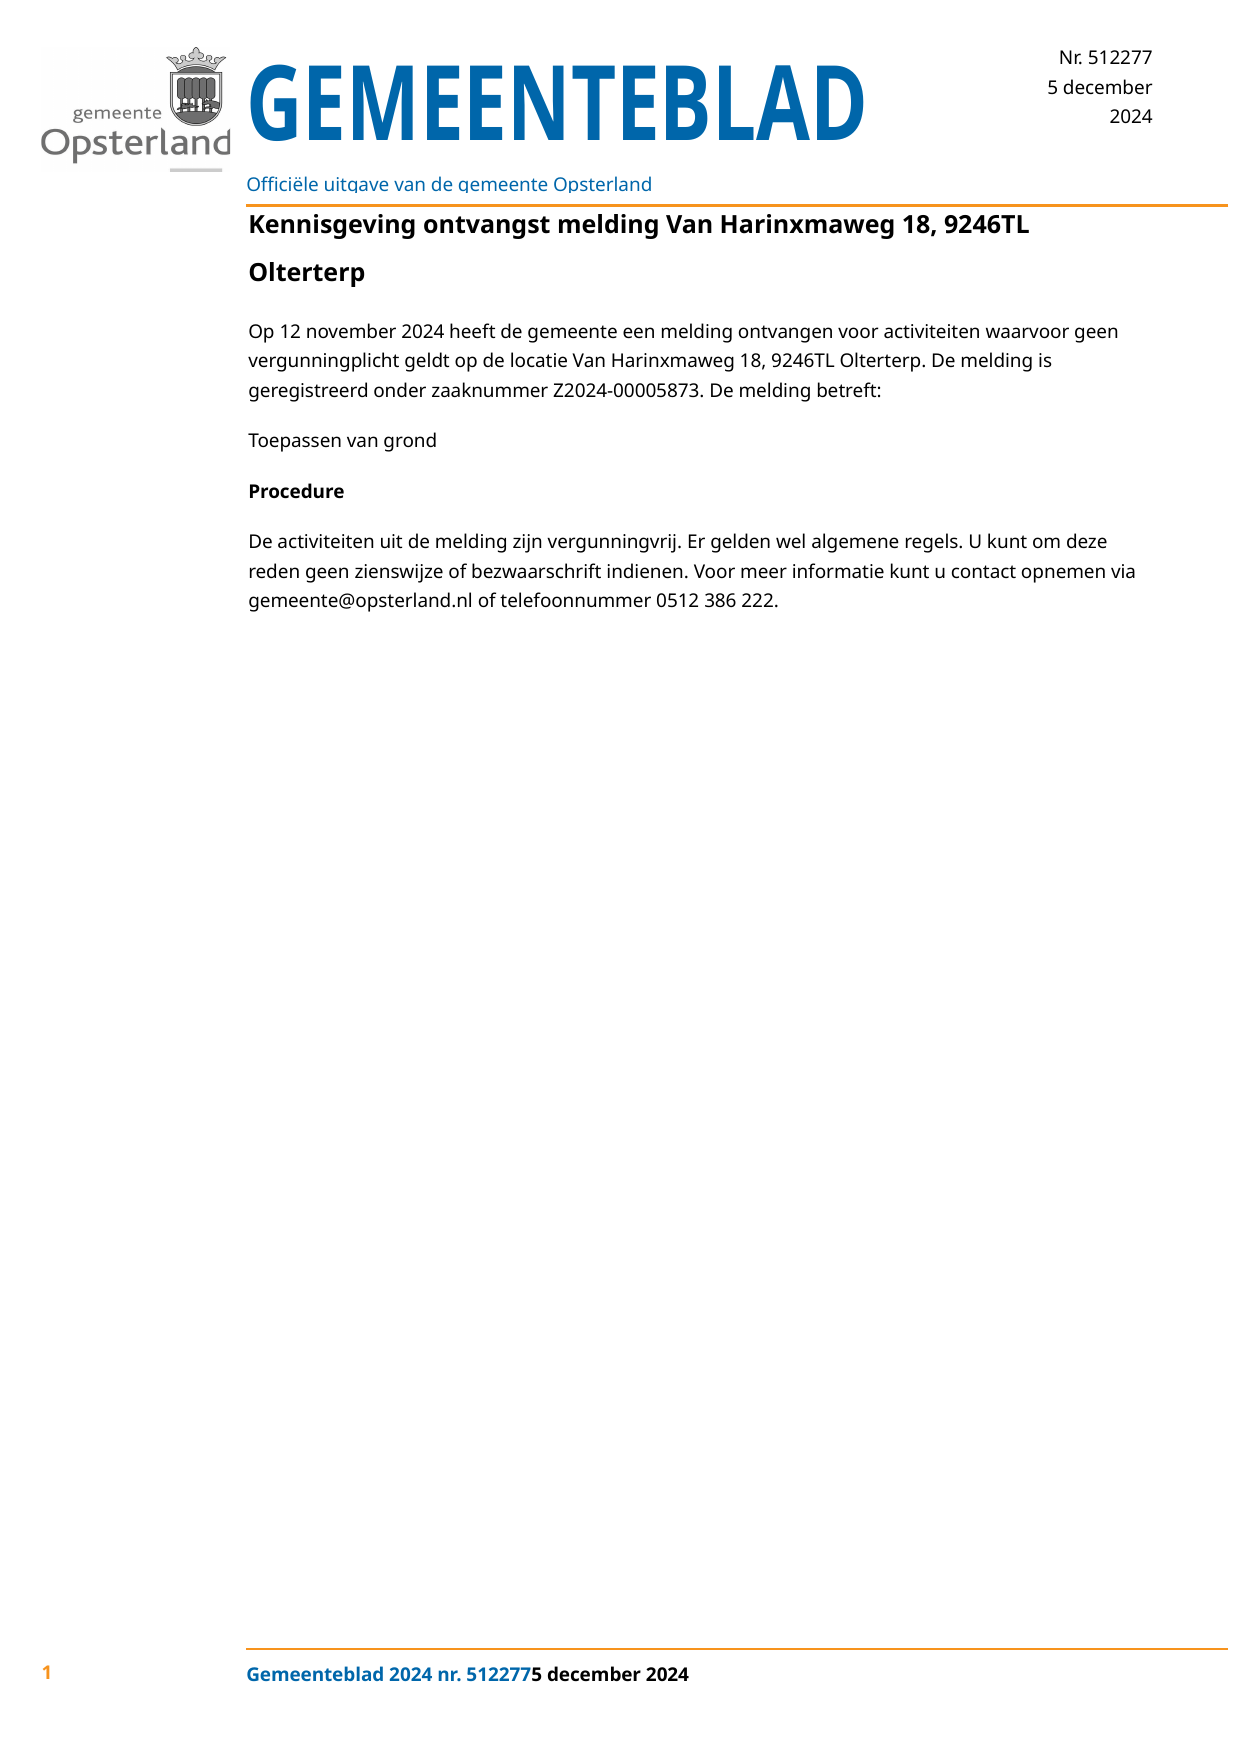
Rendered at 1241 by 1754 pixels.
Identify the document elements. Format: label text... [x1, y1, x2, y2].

text Op 12 november 2024 heeft de gemeente een melding ontvangen voor activiteiten waarvoor geen vergunningplicht geldt op de locatie Van Harinxmaweg 18, 9246TL Olterterp. De melding is geregistreerd onder zaaknummer Z2024-00005873. De melding betreft: [248, 318, 1152, 403]
text Kennisgeving ontvangst melding Van Harinxmaweg 18, 9246TL Olterterp [248, 207, 1152, 288]
text De activiteiten uit de melding zijn vergunningvrij. Er gelden wel algemene regels. U kunt om deze reden geen zienswijze of bezwaarschrift indienen. Voor meer informatie kunt u contact opnemen via gemeente@opsterland.nl of telefoonnummer 0512 386 222. [248, 528, 1152, 613]
picture [41, 47, 231, 172]
text Procedure [248, 478, 1152, 504]
text Toepassen van grond [248, 427, 1152, 453]
